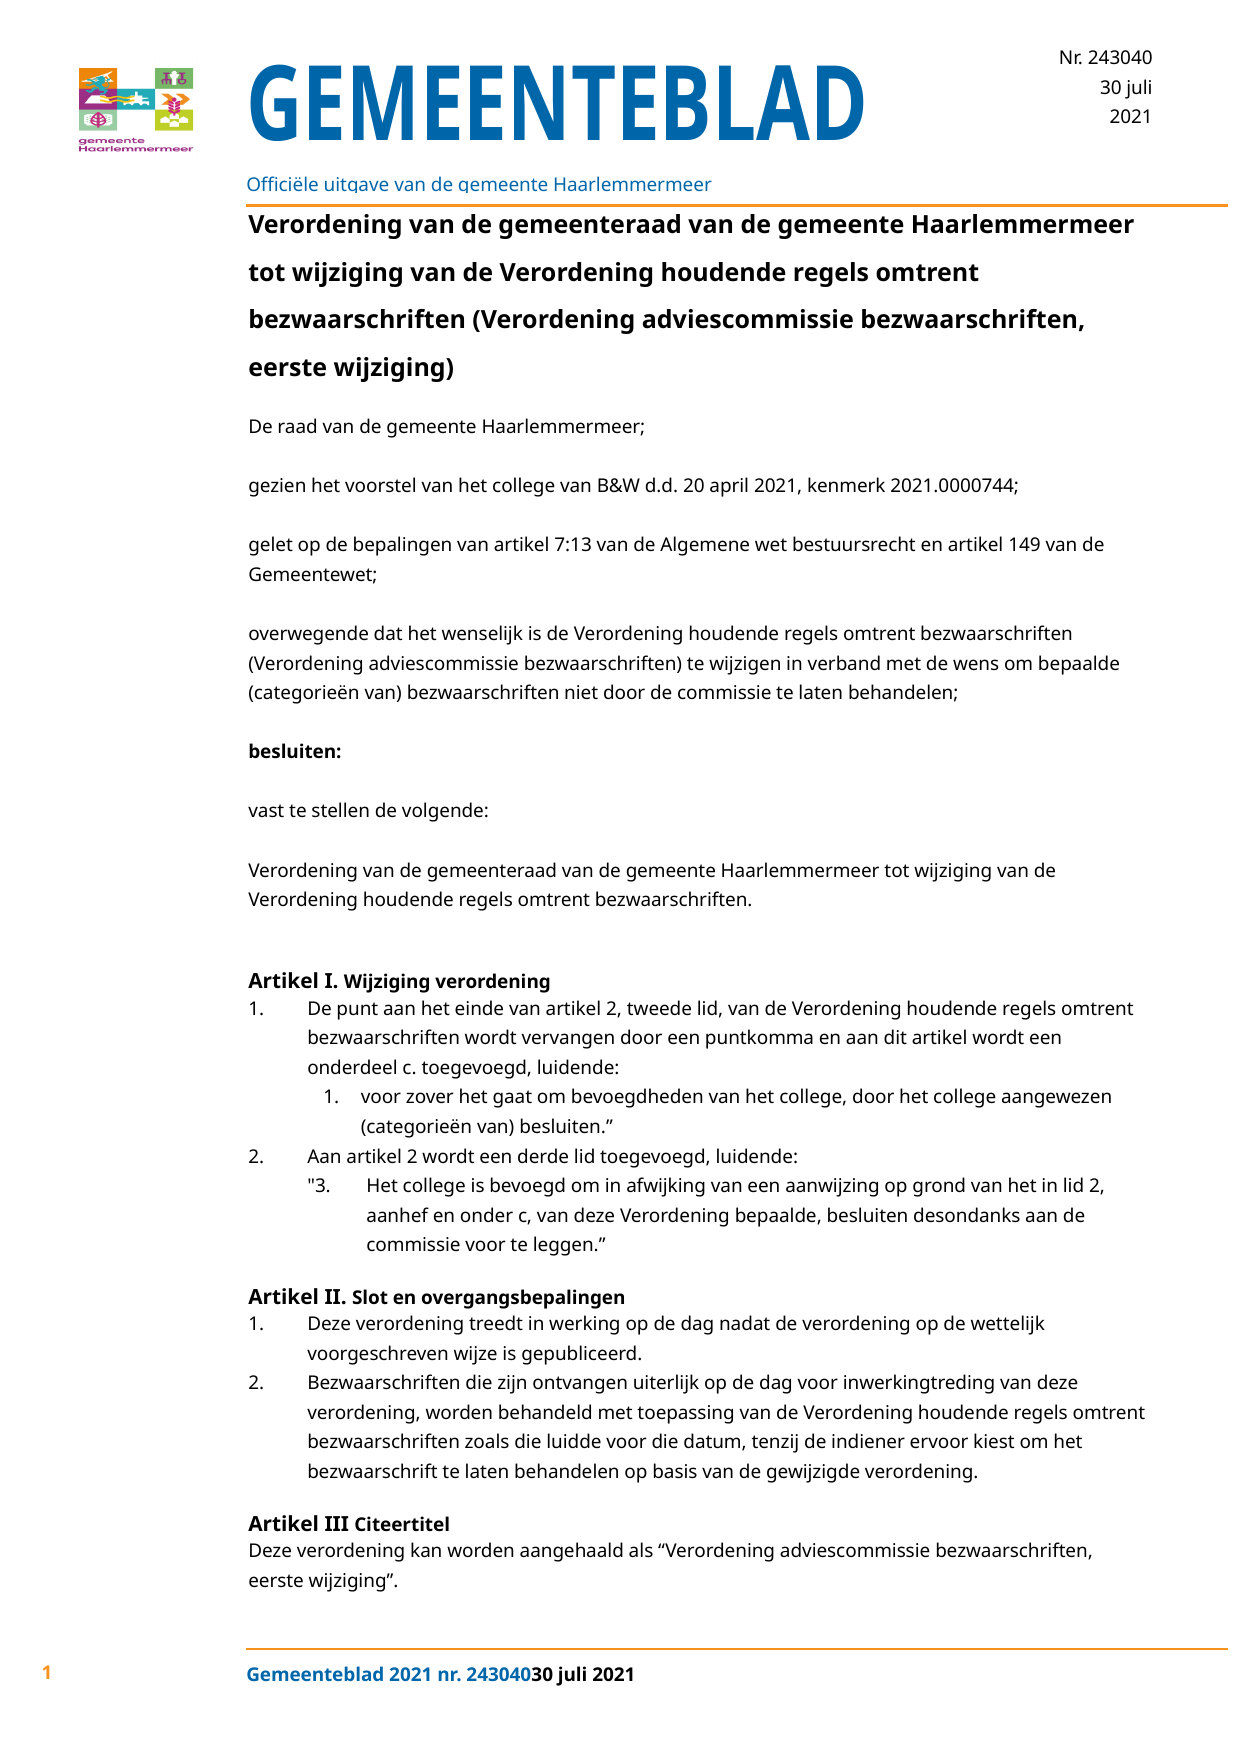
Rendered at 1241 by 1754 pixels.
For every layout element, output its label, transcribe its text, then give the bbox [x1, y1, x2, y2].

text Artikel III Citeertitel [248, 1509, 1152, 1537]
list Deze verordening treedt in werking op de dag nadat de verordening op de wettelijk voorgeschreven wijze is gepubliceerd. [248, 1310, 1152, 1366]
text Artikel II. Slot en overgangsbepalingen [248, 1282, 1152, 1310]
list De punt aan het einde van artikel 2, tweede lid, van de Verordening houdende regels omtrent bezwaarschriften wordt vervangen door een puntkomma en aan dit artikel wordt een onderdeel c. toegevoegd, luidende: [248, 995, 1152, 1080]
text Artikel I. Wijziging verordening [248, 966, 1152, 995]
text Verordening van de gemeenteraad van de gemeente Haarlemmermeer tot wijziging van de Verordening houdende regels omtrent bezwaarschriften. [248, 857, 1152, 912]
text overwegende dat het wenselijk is de Verordening houdende regels omtrent bezwaarschriften (Verordening adviescommissie bezwaarschriften) te wijzigen in verband met de wens om bepaalde (categorieën van) bezwaarschriften niet door de commissie te laten behandelen; [248, 620, 1152, 705]
list Het college is bevoegd om in afwijking van een aanwijzing op grond van het in lid 2, aanhef en onder c, van deze Verordening bepaalde, besluiten desondanks aan de commissie voor te leggen.” [307, 1172, 1152, 1257]
list Aan artikel 2 wordt een derde lid toegevoegd, luidende: [248, 1143, 1152, 1168]
text Verordening van de gemeenteraad van de gemeente Haarlemmermeer tot wijziging van de Verordening houdende regels omtrent bezwaarschriften (Verordening adviescommissie bezwaarschriften, eerste wijziging) [248, 207, 1152, 384]
text gelet op de bepalingen van artikel 7:13 van de Algemene wet bestuursrecht en artikel 149 van de Gemeentewet; [248, 531, 1152, 587]
text vast te stellen de volgende: [248, 798, 1152, 823]
list Bezwaarschriften die zijn ontvangen uiterlijk op de dag voor inwerkingtreding van deze verordening, worden behandeld met toepassing van de Verordening houdende regels omtrent bezwaarschriften zoals die luidde voor die datum, tenzij de indiener ervoor kiest om het bezwaarschrift te laten behandelen op basis van de gewijzigde verordening. [248, 1369, 1152, 1484]
picture [41, 47, 231, 172]
text Deze verordening kan worden aangehaald als “Verordening adviescommissie bezwaarschriften, eerste wijziging”. [248, 1537, 1152, 1592]
text gezien het voorstel van het college van B&W d.d. 20 april 2021, kenmerk 2021.0000744; [248, 472, 1152, 498]
list voor zover het gaat om bevoegdheden van het college, door het college aangewezen (categorieën van) besluiten.” [323, 1084, 1152, 1139]
text besluiten: [248, 738, 1152, 764]
text De raad van de gemeente Haarlemmermeer; [248, 413, 1152, 439]
